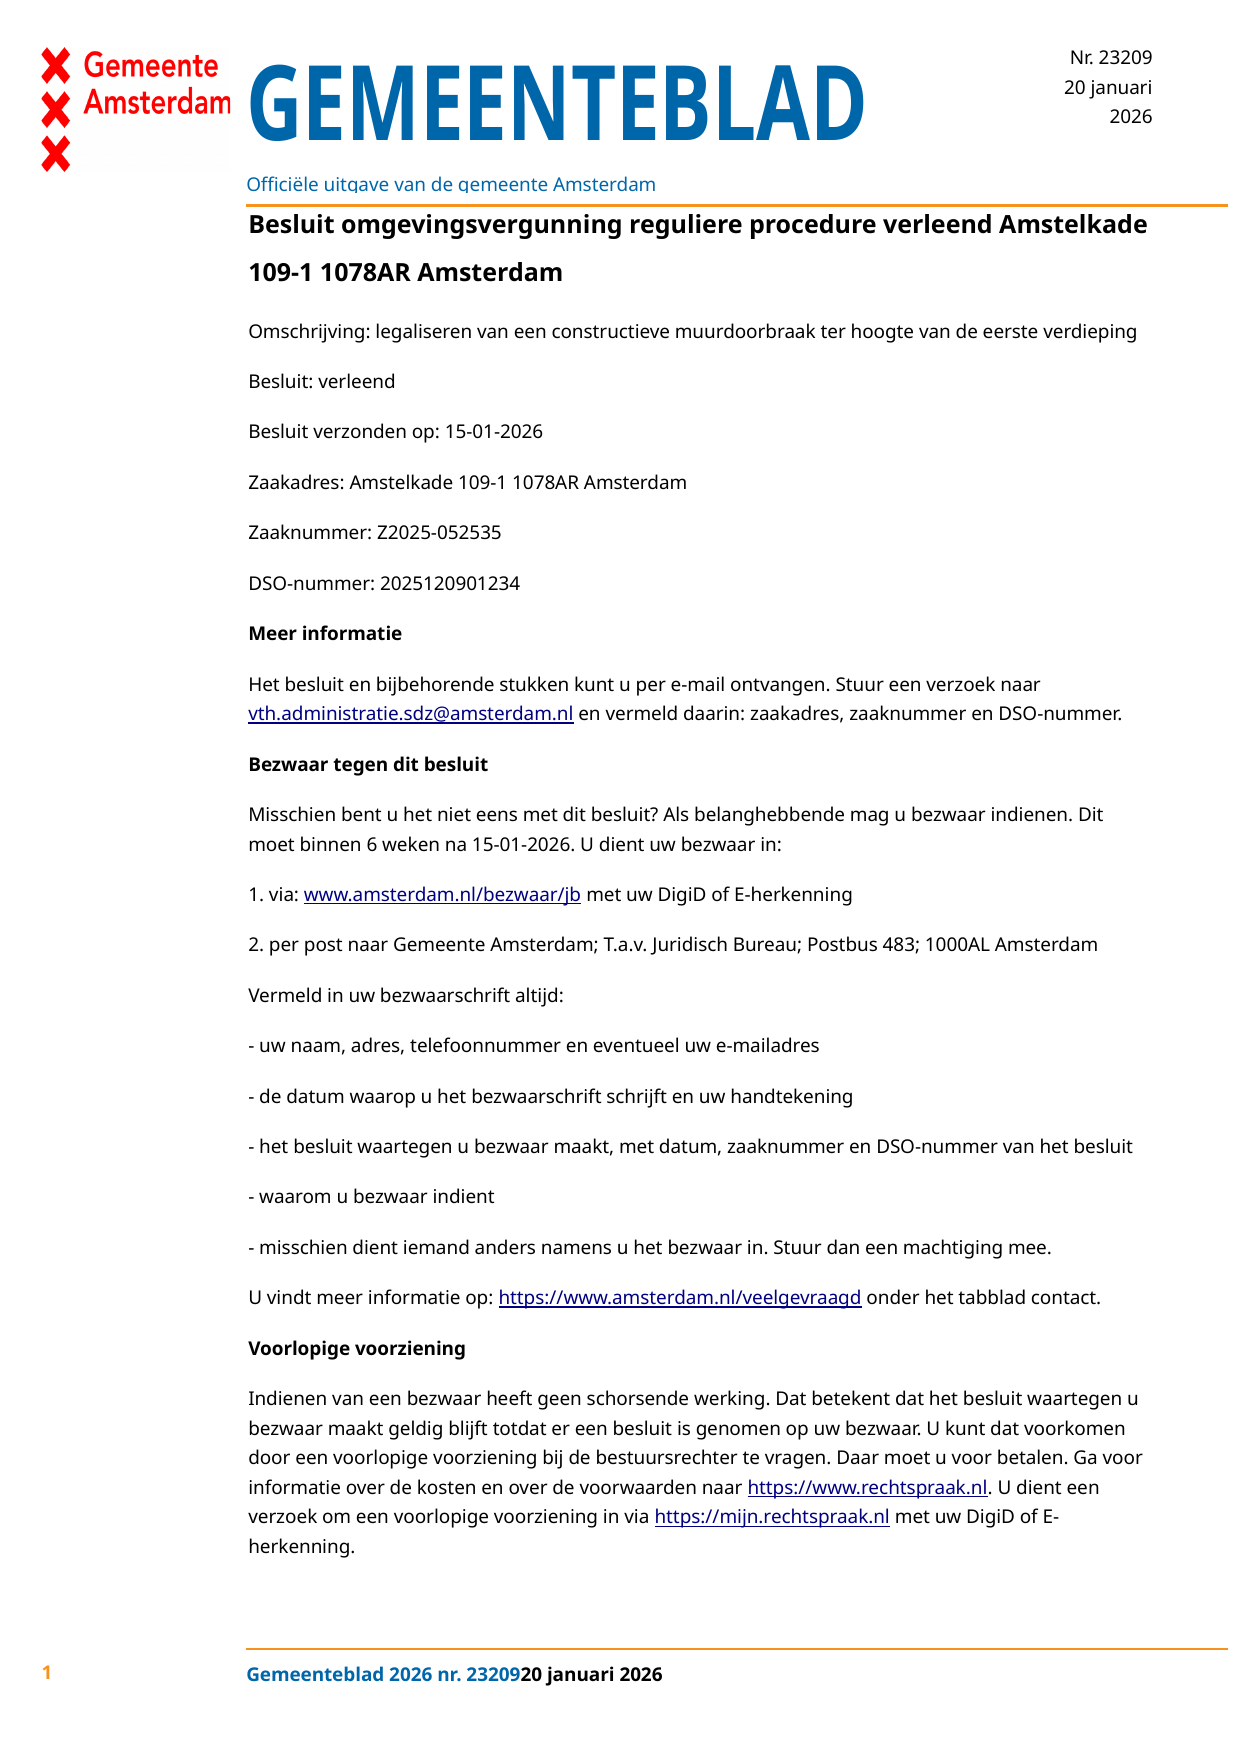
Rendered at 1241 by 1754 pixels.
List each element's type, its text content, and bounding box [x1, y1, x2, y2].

text Vermeld in uw bezwaarschrift altijd: [248, 982, 1152, 1008]
text - de datum waarop u het bezwaarschrift schrijft en uw handtekening [248, 1083, 1152, 1109]
text Omschrijving: legaliseren van een constructieve muurdoorbraak ter hoogte van de eerste verdieping [248, 318, 1152, 344]
text Zaaknummer: Z2025-052535 [248, 519, 1152, 545]
text U vindt meer informatie op: https://www.amsterdam.nl/veelgevraagd onder het tabblad contact. [248, 1284, 1152, 1310]
text Besluit verzonden op: 15-01-2026 [248, 419, 1152, 444]
text 2. per post naar Gemeente Amsterdam; T.a.v. Juridisch Bureau; Postbus 483; 1000AL Amsterdam [248, 932, 1152, 957]
text Voorlopige voorziening [248, 1335, 1152, 1361]
text Zaakadres: Amstelkade 109-1 1078AR Amsterdam [248, 469, 1152, 495]
text 1. via: www.amsterdam.nl/bezwaar/jb met uw DigiD of E-herkenning [248, 881, 1152, 907]
text Besluit: verleend [248, 368, 1152, 394]
text Het besluit en bijbehorende stukken kunt u per e-mail ontvangen. Stuur een verzoek naar vth.administratie.sdz@amsterdam.nl en vermeld daarin: zaakadres, zaaknummer en DSO-nummer. [248, 671, 1152, 726]
text DSO-nummer: 2025120901234 [248, 570, 1152, 596]
text - uw naam, adres, telefoonnummer en eventueel uw e-mailadres [248, 1032, 1152, 1058]
text Meer informatie [248, 620, 1152, 646]
text - misschien dient iemand anders namens u het bezwaar in. Stuur dan een machtiging mee. [248, 1234, 1152, 1260]
text Misschien bent u het niet eens met dit besluit? Als belanghebbende mag u bezwaar indienen. Dit moet binnen 6 weken na 15-01-2026. U dient uw bezwaar in: [248, 801, 1152, 857]
text Indienen van een bezwaar heeft geen schorsende werking. Dat betekent dat het besluit waartegen u bezwaar maakt geldig blijft totdat er een besluit is genomen op uw bezwaar. U kunt dat voorkomen door een voorlopige voorziening bij de bestuursrechter te vragen. Daar moet u voor betalen. Ga voor informatie over de kosten en over de voorwaarden naar https://www.rechtspraak.nl. U dient een verzoek om een voorlopige voorziening in via https://mijn.rechtspraak.nl met uw DigiD of E-herkenning. [248, 1385, 1152, 1559]
text - het besluit waartegen u bezwaar maakt, met datum, zaaknummer en DSO-nummer van het besluit [248, 1133, 1152, 1159]
text Bezwaar tegen dit besluit [248, 751, 1152, 777]
text Besluit omgevingsvergunning reguliere procedure verleend Amstelkade 109-1 1078AR Amsterdam [248, 207, 1152, 288]
picture [41, 47, 231, 172]
text - waarom u bezwaar indient [248, 1184, 1152, 1209]
